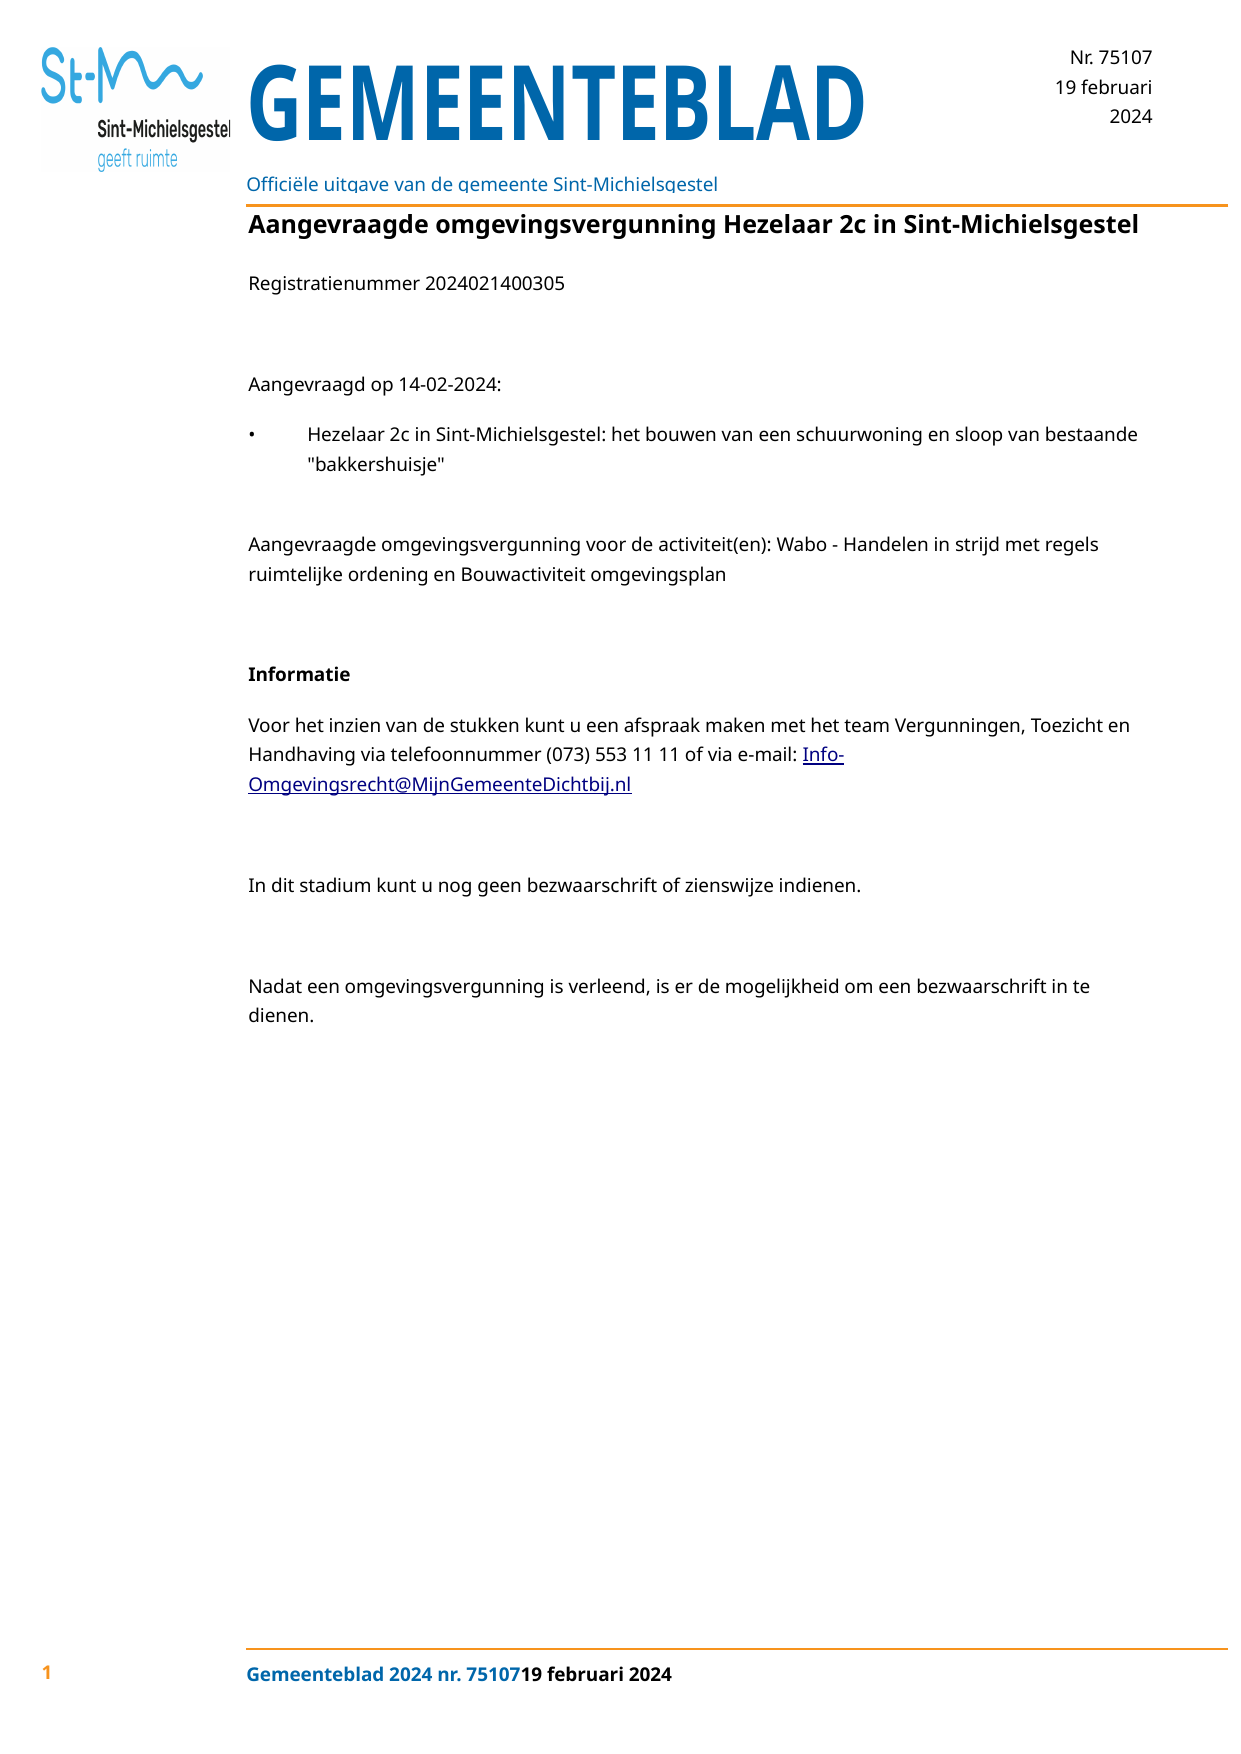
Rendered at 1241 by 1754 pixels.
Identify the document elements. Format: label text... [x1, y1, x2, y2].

list Hezelaar 2c in Sint-Michielsgestel: het bouwen van een schuurwoning en sloop van bestaande "bakkershuisje" [248, 422, 1152, 477]
text Aangevraagd op 14-02-2024: [248, 371, 1152, 397]
text In dit stadium kunt u nog geen bezwaarschrift of zienswijze indienen. [248, 872, 1152, 898]
picture [41, 47, 231, 172]
text Aangevraagde omgevingsvergunning voor de activiteit(en): Wabo - Handelen in strijd met regels ruimtelijke ordening en Bouwactiviteit omgevingsplan [248, 531, 1152, 586]
text Nadat een omgevingsvergunning is verleend, is er de mogelijkheid om een bezwaarschrift in te dienen. [248, 973, 1152, 1028]
text Informatie [248, 662, 1152, 687]
text Voor het inzien van de stukken kunt u een afspraak maken met het team Vergunningen, Toezicht en Handhaving via telefoonnummer (073) 553 11 11 of via e-mail: Info-Omgevingsrecht@MijnGemeenteDichtbij.nl [248, 712, 1152, 797]
text Aangevraagde omgevingsvergunning Hezelaar 2c in Sint-Michielsgestel [248, 207, 1152, 241]
text Registratienummer 2024021400305 [248, 270, 1152, 296]
